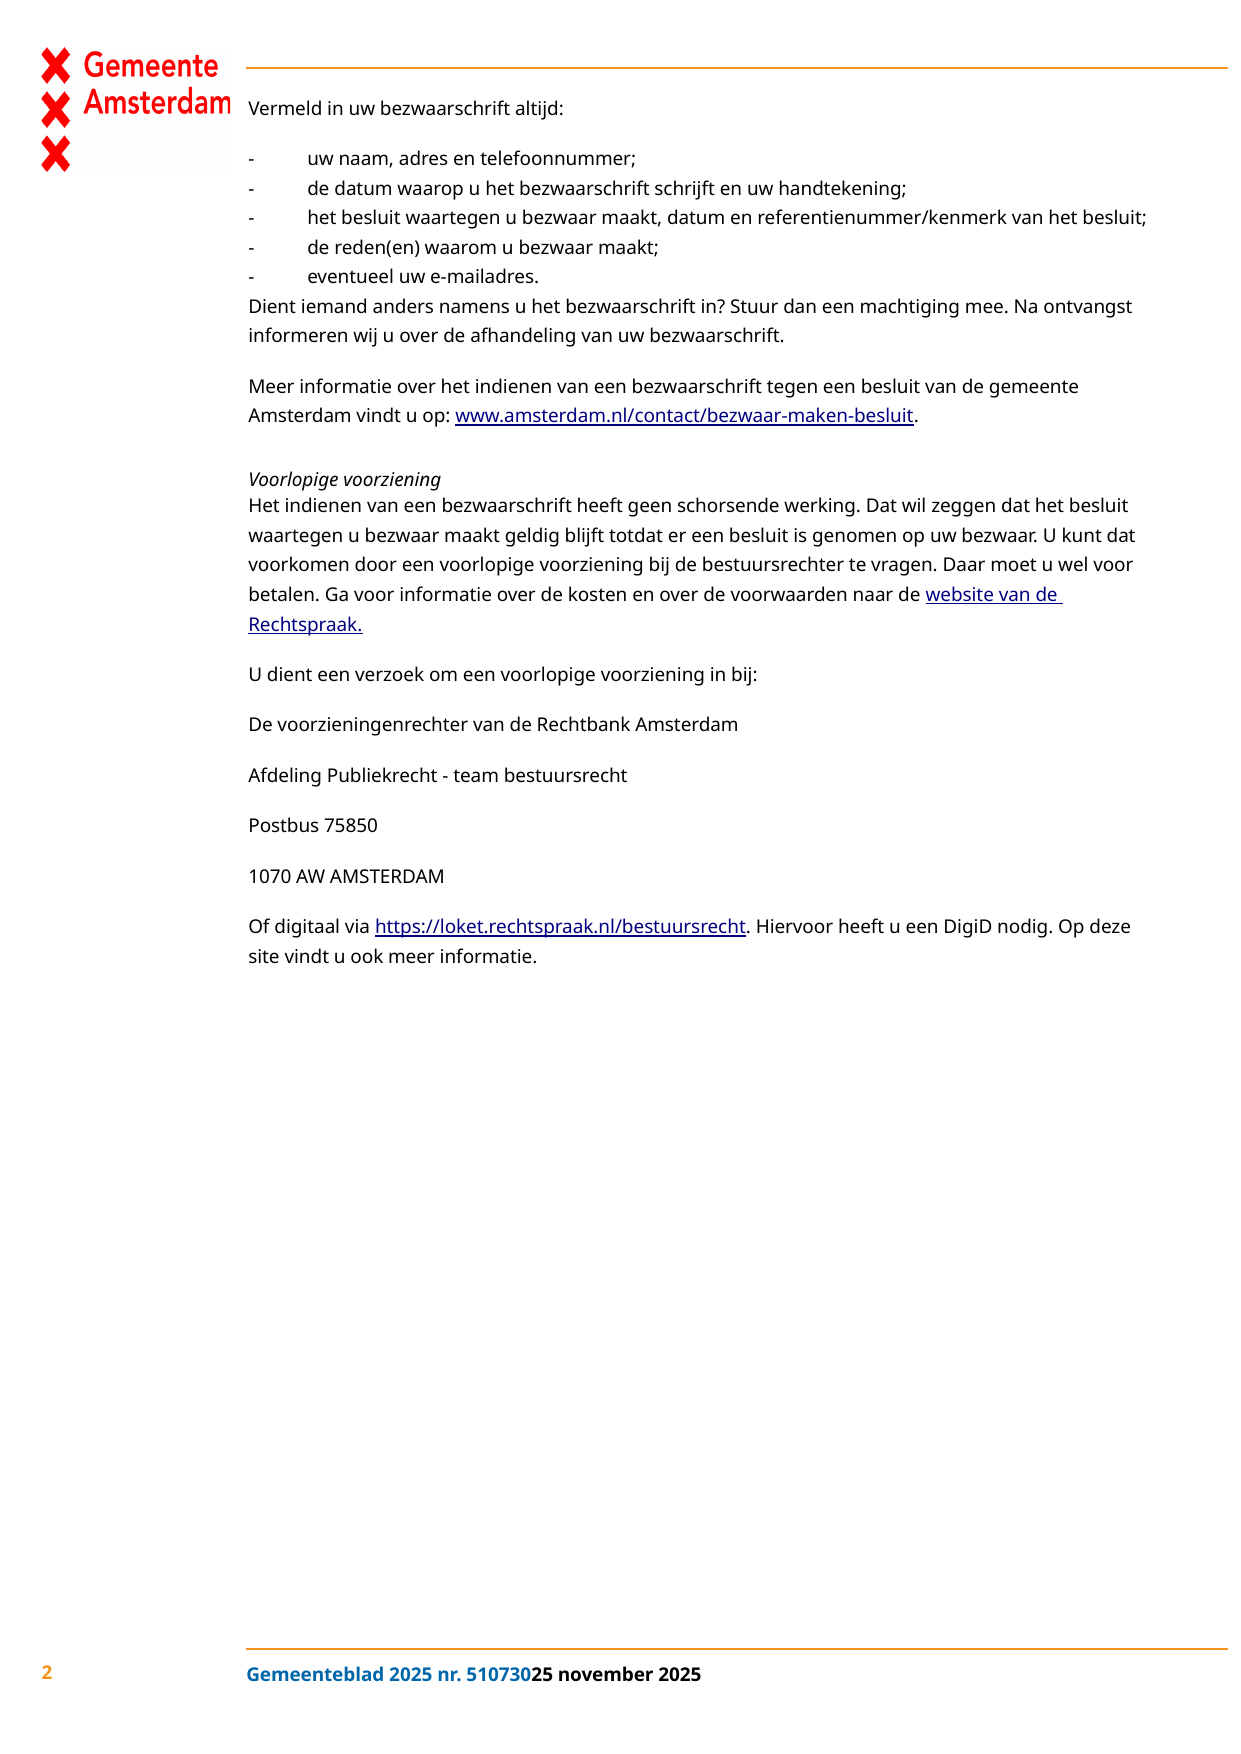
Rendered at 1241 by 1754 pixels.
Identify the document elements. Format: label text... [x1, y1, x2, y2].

text Dient iemand anders namens u het bezwaarschrift in? Stuur dan een machtiging mee. Na ontvangst informeren wij u over de afhandeling van uw bezwaarschrift. [248, 293, 1152, 348]
text Vermeld in uw bezwaarschrift altijd: [248, 95, 1152, 121]
list uw naam, adres en telefoonnummer; [248, 145, 1152, 171]
picture [41, 47, 231, 172]
text Voorlopige voorziening [248, 467, 1152, 492]
text De voorzieningenrechter van de Rechtbank Amsterdam [248, 712, 1152, 737]
list het besluit waartegen u bezwaar maakt, datum en referentienummer/kenmerk van het besluit; [248, 204, 1152, 230]
list eventueel uw e-mailadres. [248, 263, 1152, 289]
text Postbus 75850 [248, 812, 1152, 838]
text Meer informatie over het indienen van een bezwaarschrift tegen een besluit van de gemeente Amsterdam vindt u op: www.amsterdam.nl/contact/bezwaar-maken-besluit. [248, 373, 1152, 428]
list de reden(en) waarom u bezwaar maakt; [248, 234, 1152, 260]
list de datum waarop u het bezwaarschrift schrijft en uw handtekening; [248, 175, 1152, 201]
text Of digitaal via https://loket.rechtspraak.nl/bestuursrecht. Hiervoor heeft u een DigiD nodig. Op deze site vindt u ook meer informatie. [248, 913, 1152, 968]
text 1070 AW AMSTERDAM [248, 863, 1152, 888]
text U dient een verzoek om een voorlopige voorziening in bij: [248, 661, 1152, 687]
text Het indienen van een bezwaarschrift heeft geen schorsende werking. Dat wil zeggen dat het besluit waartegen u bezwaar maakt geldig blijft totdat er een besluit is genomen op uw bezwaar. U kunt dat voorkomen door een voorlopige voorziening bij de bestuursrechter te vragen. Daar moet u wel voor betalen. Ga voor informatie over de kosten en over de voorwaarden naar de website van de Rechtspraak. [248, 492, 1152, 636]
text Afdeling Publiekrecht - team bestuursrecht [248, 762, 1152, 788]
